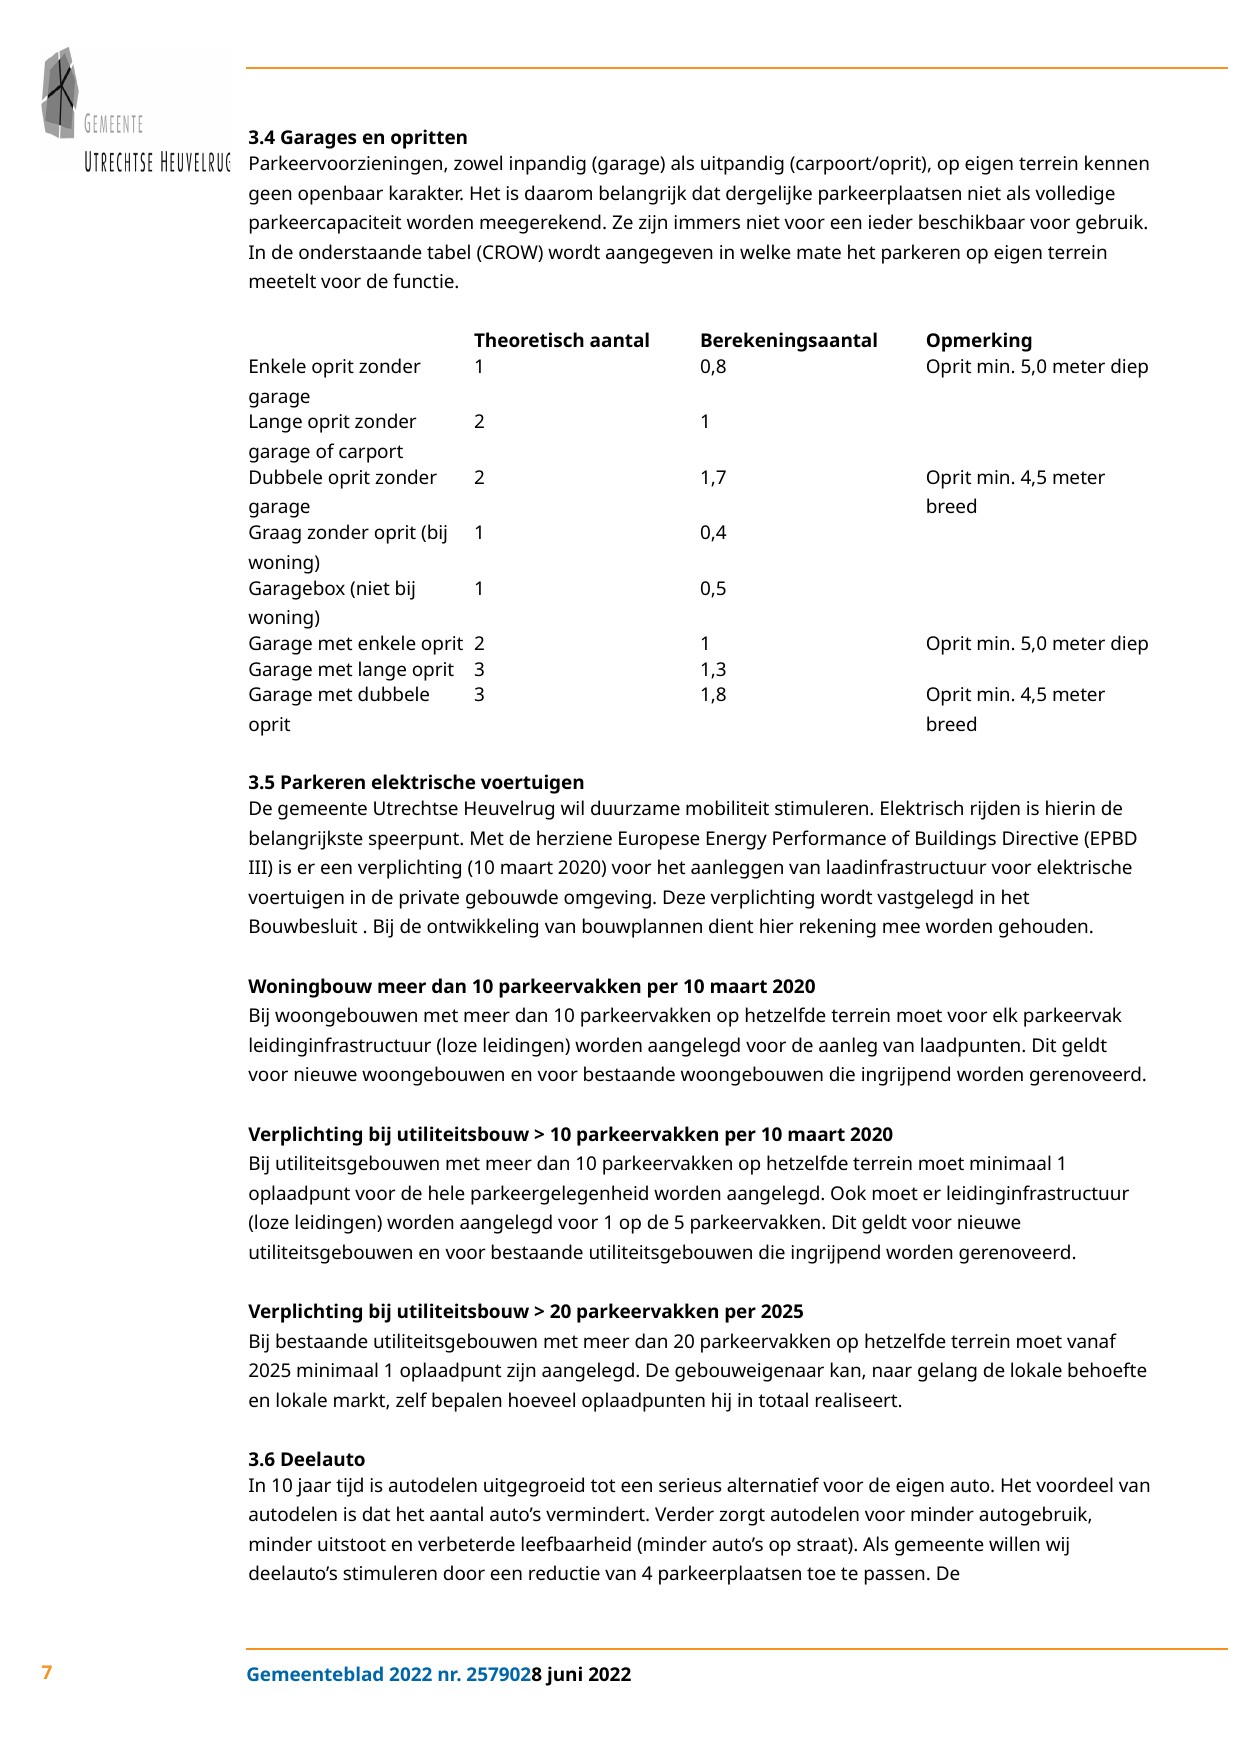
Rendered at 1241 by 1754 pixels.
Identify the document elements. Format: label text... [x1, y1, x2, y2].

table_cell 1,8 [700, 681, 926, 737]
table_cell [926, 409, 1152, 464]
text Verplichting bij utiliteitsbouw > 20 parkeervakken per 2025 [248, 1298, 1152, 1324]
text 3.6 Deelauto [248, 1446, 1152, 1472]
table_cell Oprit min. 5,0 meter diep [926, 354, 1152, 409]
text Verplichting bij utiliteitsbouw > 10 parkeervakken per 10 maart 2020 [248, 1121, 1152, 1146]
table_cell Oprit min. 5,0 meter diep [926, 630, 1152, 656]
table_cell 1,7 [700, 464, 926, 519]
table_header Theoretisch aantal [474, 328, 700, 353]
text Bij woongebouwen met meer dan 10 parkeervakken op hetzelfde terrein moet voor elk parkeervak leidinginfrastructuur (loze leidingen) worden aangelegd voor de aanleg van laadpunten. Dit geldt voor nieuwe woongebouwen en voor bestaande woongebouwen die ingrijpend worden gerenoveerd. [248, 1002, 1152, 1087]
text Woningbouw meer dan 10 parkeervakken per 10 maart 2020 [248, 973, 1152, 998]
table_cell 1 [474, 575, 700, 630]
table_cell Garage met enkele oprit [248, 630, 474, 656]
text Parkeervoorzieningen, zowel inpandig (garage) als uitpandig (carpoort/oprit), op eigen terrein kennen geen openbaar karakter. Het is daarom belangrijk dat dergelijke parkeerplaatsen niet als volledige parkeercapaciteit worden meegerekend. Ze zijn immers niet voor een ieder beschikbaar voor gebruik. In de onderstaande tabel (CROW) wordt aangegeven in welke mate het parkeren op eigen terrein meetelt voor de functie. [248, 150, 1152, 294]
table_cell 0,4 [700, 519, 926, 575]
table_cell Garage met dubbele oprit [248, 681, 474, 737]
picture [41, 47, 231, 172]
table_cell 1 [474, 519, 700, 575]
table_cell 1 [700, 630, 926, 656]
table_cell [926, 575, 1152, 630]
table_cell Oprit min. 4,5 meter breed [926, 464, 1152, 519]
table_cell 2 [474, 630, 700, 656]
table_cell 0,5 [700, 575, 926, 630]
table_cell 3 [474, 681, 700, 737]
text De gemeente Utrechtse Heuvelrug wil duurzame mobiliteit stimuleren. Elektrisch rijden is hierin de belangrijkste speerpunt. Met de herziene Europese Energy Performance of Buildings Directive (EPBD III) is er een verplichting (10 maart 2020) voor het aanleggen van laadinfrastructuur voor elektrische voertuigen in de private gebouwde omgeving. Deze verplichting wordt vastgelegd in het Bouwbesluit . Bij de ontwikkeling van bouwplannen dient hier rekening mee worden gehouden. [248, 795, 1152, 939]
table_cell Lange oprit zonder garage of carport [248, 409, 474, 464]
table_cell 1 [700, 409, 926, 464]
table_cell Enkele oprit zonder garage [248, 354, 474, 409]
text In 10 jaar tijd is autodelen uitgegroeid tot een serieus alternatief voor de eigen auto. Het voordeel van autodelen is dat het aantal auto’s vermindert. Verder zorgt autodelen voor minder autogebruik, minder uitstoot en verbeterde leefbaarheid (minder auto’s op straat). Als gemeente willen wij deelauto’s stimuleren door een reductie van 4 parkeerplaatsen toe te passen. De [248, 1472, 1152, 1586]
table_cell Dubbele oprit zonder garage [248, 464, 474, 519]
table_cell 1,3 [700, 656, 926, 681]
table_cell Oprit min. 4,5 meter breed [926, 681, 1152, 737]
table_header Berekeningsaantal [700, 328, 926, 353]
table_header [248, 328, 474, 353]
table_cell Garagebox (niet bij woning) [248, 575, 474, 630]
table_cell 2 [474, 409, 700, 464]
table_cell Graag zonder oprit (bij woning) [248, 519, 474, 575]
table_header Opmerking [926, 328, 1152, 353]
text 3.4 Garages en opritten [248, 124, 1152, 150]
table_cell [926, 656, 1152, 681]
table_cell Garage met lange oprit [248, 656, 474, 681]
table_cell 1 [474, 354, 700, 409]
table_cell 2 [474, 464, 700, 519]
text Bij bestaande utiliteitsgebouwen met meer dan 20 parkeervakken op hetzelfde terrein moet vanaf 2025 minimaal 1 oplaadpunt zijn aangelegd. De gebouweigenaar kan, naar gelang de lokale behoefte en lokale markt, zelf bepalen hoeveel oplaadpunten hij in totaal realiseert. [248, 1328, 1152, 1413]
table_cell 3 [474, 656, 700, 681]
text 3.5 Parkeren elektrische voertuigen [248, 769, 1152, 795]
text Bij utiliteitsgebouwen met meer dan 10 parkeervakken op hetzelfde terrein moet minimaal 1 oplaadpunt voor de hele parkeergelegenheid worden aangelegd. Ook moet er leidinginfrastructuur (loze leidingen) worden aangelegd voor 1 op de 5 parkeervakken. Dit geldt voor nieuwe utiliteitsgebouwen en voor bestaande utiliteitsgebouwen die ingrijpend worden gerenoveerd. [248, 1150, 1152, 1265]
table_cell 0,8 [700, 354, 926, 409]
table_cell [926, 519, 1152, 575]
